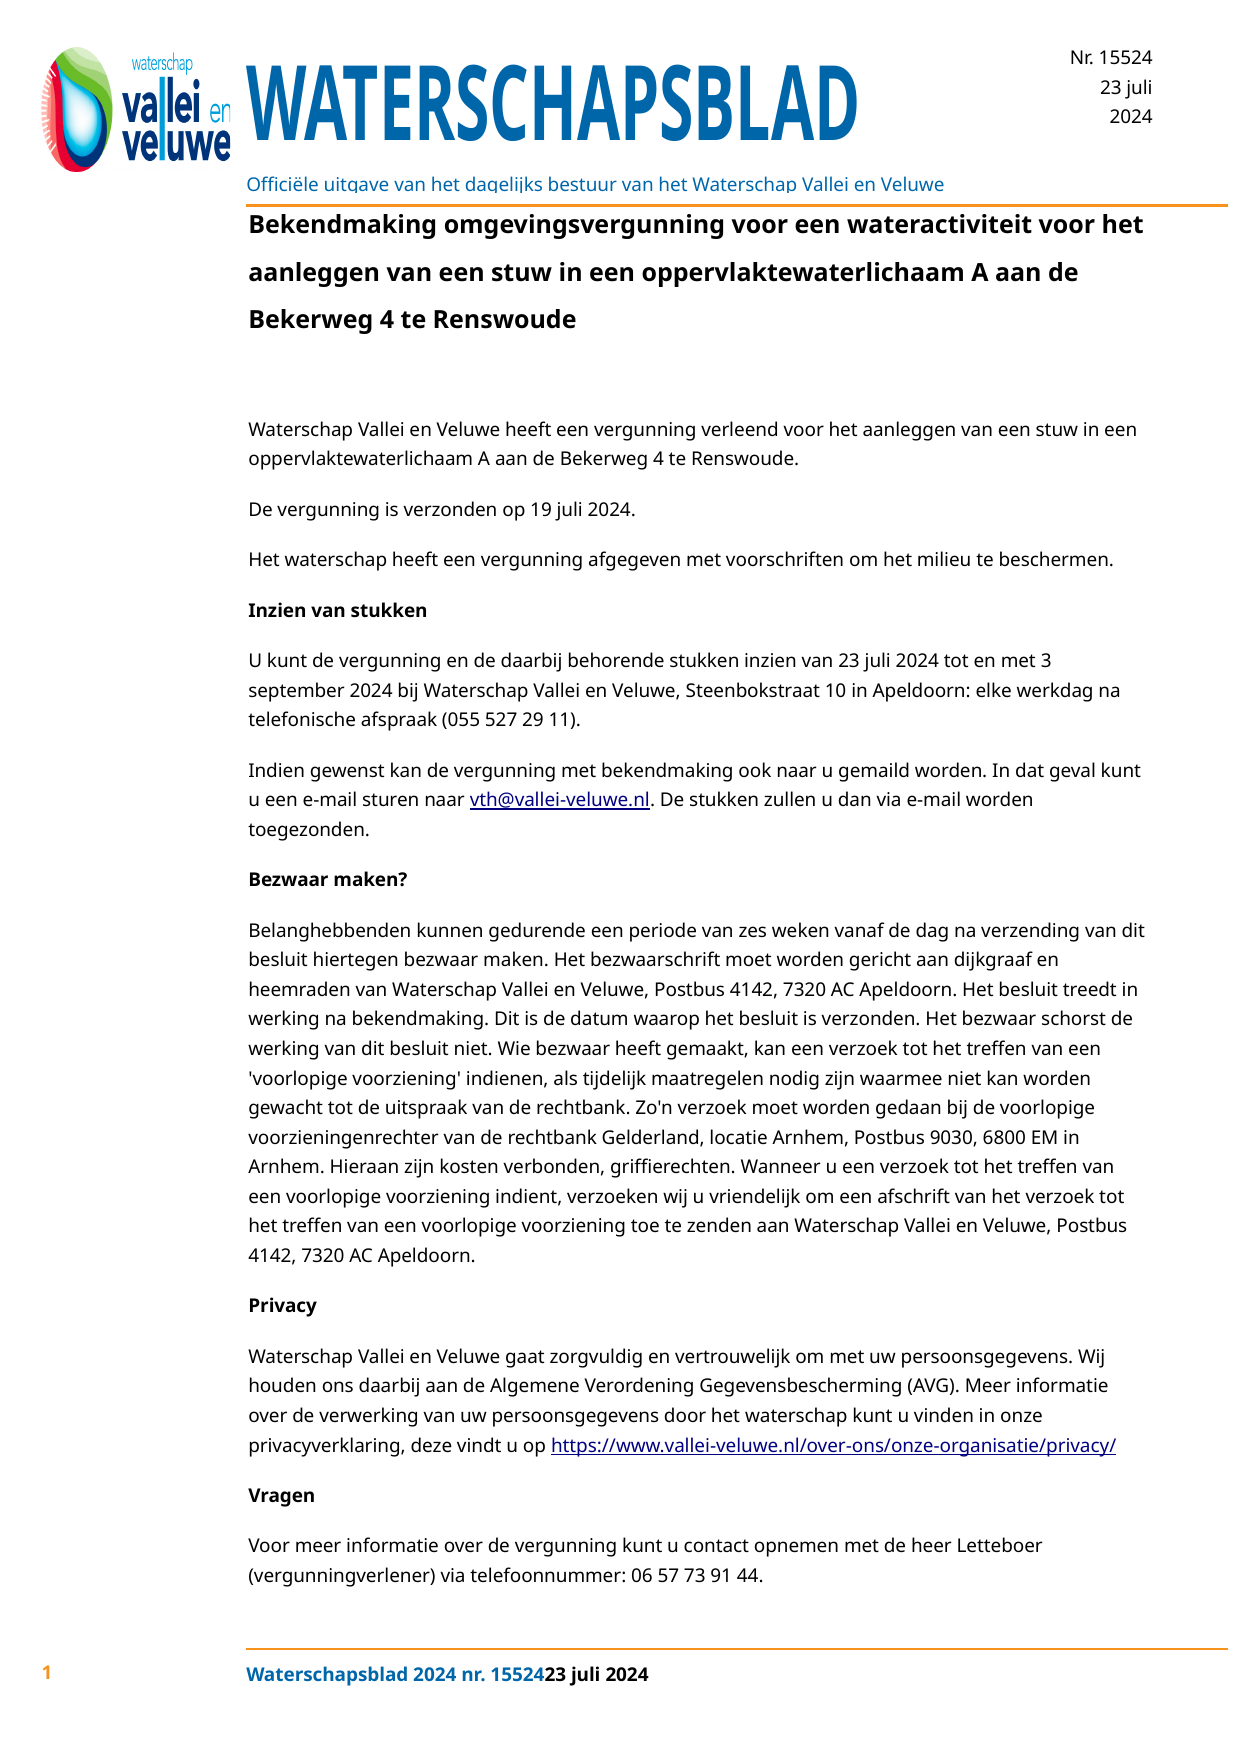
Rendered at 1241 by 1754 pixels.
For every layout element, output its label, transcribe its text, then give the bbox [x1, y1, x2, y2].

text Indien gewenst kan de vergunning met bekendmaking ook naar u gemaild worden. In dat geval kunt u een e-mail sturen naar vth@vallei-veluwe.nl. De stukken zullen u dan via e-mail worden toegezonden. [248, 757, 1152, 842]
text Bezwaar maken? [248, 866, 1152, 892]
text Waterschap Vallei en Veluwe gaat zorgvuldig en vertrouwelijk om met uw persoonsgegevens. Wij houden ons daarbij aan de Algemene Verordening Gegevensbescherming (AVG). Meer informatie over de verwerking van uw persoonsgegevens door het waterschap kunt u vinden in onze privacyverklaring, deze vindt u op https://www.vallei-veluwe.nl/over-ons/onze-organisatie/privacy/ [248, 1343, 1152, 1457]
picture [41, 47, 231, 172]
text Waterschap Vallei en Veluwe heeft een vergunning verleend voor het aanleggen van een stuw in een oppervlaktewaterlichaam A aan de Bekerweg 4 te Renswoude. [248, 416, 1152, 471]
text Privacy [248, 1293, 1152, 1318]
text Voor meer informatie over de vergunning kunt u contact opnemen met de heer Letteboer (vergunningverlener) via telefoonnummer: 06 57 73 91 44. [248, 1533, 1152, 1588]
text Vragen [248, 1482, 1152, 1508]
text Belanghebbenden kunnen gedurende een periode van zes weken vanaf de dag na verzending van dit besluit hiertegen bezwaar maken. Het bezwaarschrift moet worden gericht aan dijkgraaf en heemraden van Waterschap Vallei en Veluwe, Postbus 4142, 7320 AC Apeldoorn. Het besluit treedt in werking na bekendmaking. Dit is de datum waarop het besluit is verzonden. Het bezwaar schorst de werking van dit besluit niet. Wie bezwaar heeft gemaakt, kan een verzoek tot het treffen van een 'voorlopige voorziening' indienen, als tijdelijk maatregelen nodig zijn waarmee niet kan worden gewacht tot de uitspraak van de rechtbank. Zo'n verzoek moet worden gedaan bij de voorlopige voorzieningenrechter van de rechtbank Gelderland, locatie Arnhem, Postbus 9030, 6800 EM in Arnhem. Hieraan zijn kosten verbonden, griffierechten. Wanneer u een verzoek tot het treffen van een voorlopige voorziening indient, verzoeken wij u vriendelijk om een afschrift van het verzoek tot het treffen van een voorlopige voorziening toe te zenden aan Waterschap Vallei en Veluwe, Postbus 4142, 7320 AC Apeldoorn. [248, 917, 1152, 1268]
text Inzien van stukken [248, 597, 1152, 622]
text Bekendmaking omgevingsvergunning voor een wateractiviteit voor het aanleggen van een stuw in een oppervlaktewaterlichaam A aan de Bekerweg 4 te Renswoude [248, 207, 1152, 336]
text U kunt de vergunning en de daarbij behorende stukken inzien van 23 juli 2024 tot en met 3 september 2024 bij Waterschap Vallei en Veluwe, Steenbokstraat 10 in Apeldoorn: elke werkdag na telefonische afspraak (055 527 29 11). [248, 647, 1152, 732]
text Het waterschap heeft een vergunning afgegeven met voorschriften om het milieu te beschermen. [248, 546, 1152, 572]
text De vergunning is verzonden op 19 juli 2024. [248, 496, 1152, 522]
